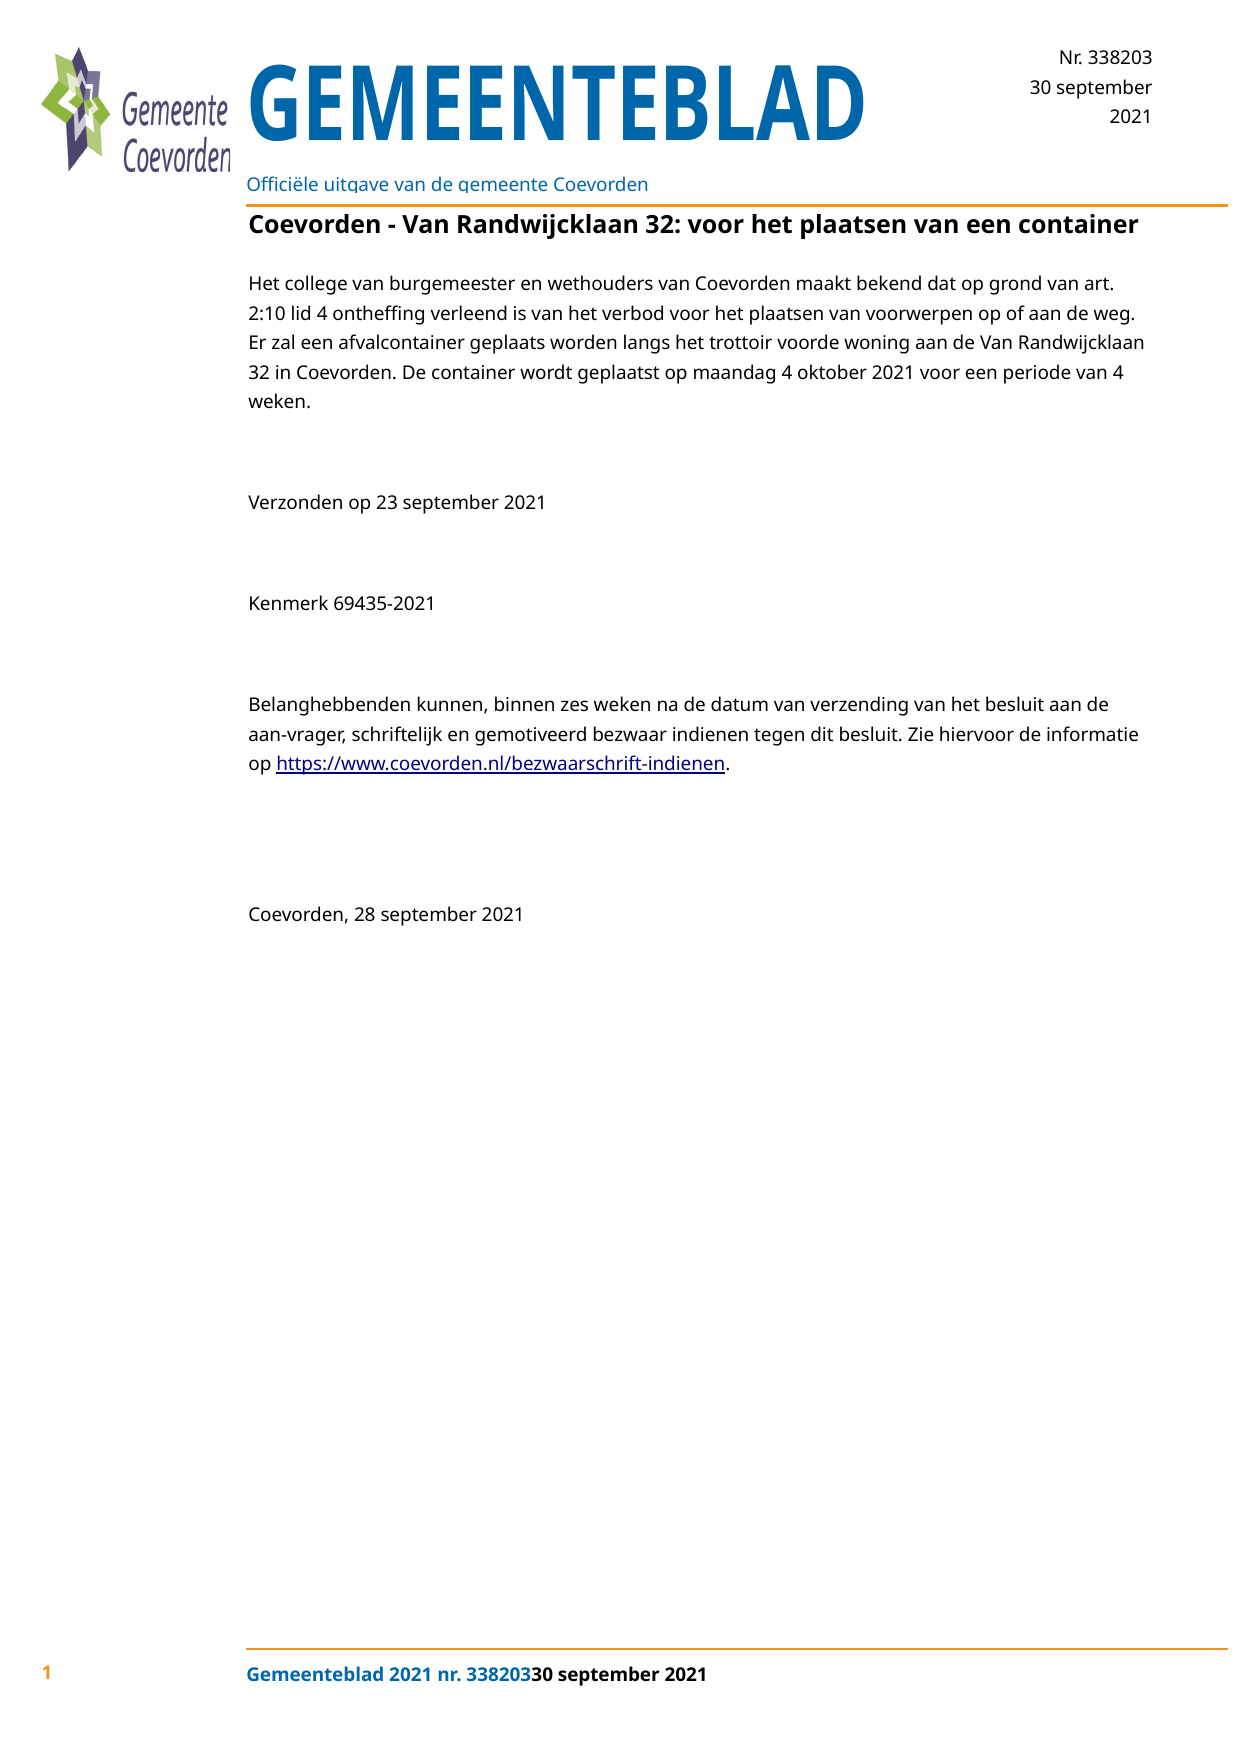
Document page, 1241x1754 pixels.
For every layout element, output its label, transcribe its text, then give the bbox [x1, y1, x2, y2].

text Coevorden, 28 september 2021 [248, 902, 1152, 927]
picture [41, 47, 231, 172]
text Coevorden - Van Randwijcklaan 32: voor het plaatsen van een container [248, 207, 1152, 241]
text Kenmerk 69435-2021 [248, 590, 1152, 616]
text Het college van burgemeester en wethouders van Coevorden maakt bekend dat op grond van art. 2:10 lid 4 ontheffing verleend is van het verbod voor het plaatsen van voorwerpen op of aan de weg. Er zal een afvalcontainer geplaats worden langs het trottoir voorde woning aan de Van Randwijcklaan 32 in Coevorden. De container wordt geplaatst op maandag 4 oktober 2021 voor een periode van 4 weken. [248, 270, 1152, 414]
text Verzonden op 23 september 2021 [248, 489, 1152, 515]
text Belanghebbenden kunnen, binnen zes weken na de datum van verzending van het besluit aan de aan-vrager, schriftelijk en gemotiveerd bezwaar indienen tegen dit besluit. Zie hiervoor de informatie op https://www.coevorden.nl/bezwaarschrift-indienen. [248, 691, 1152, 776]
